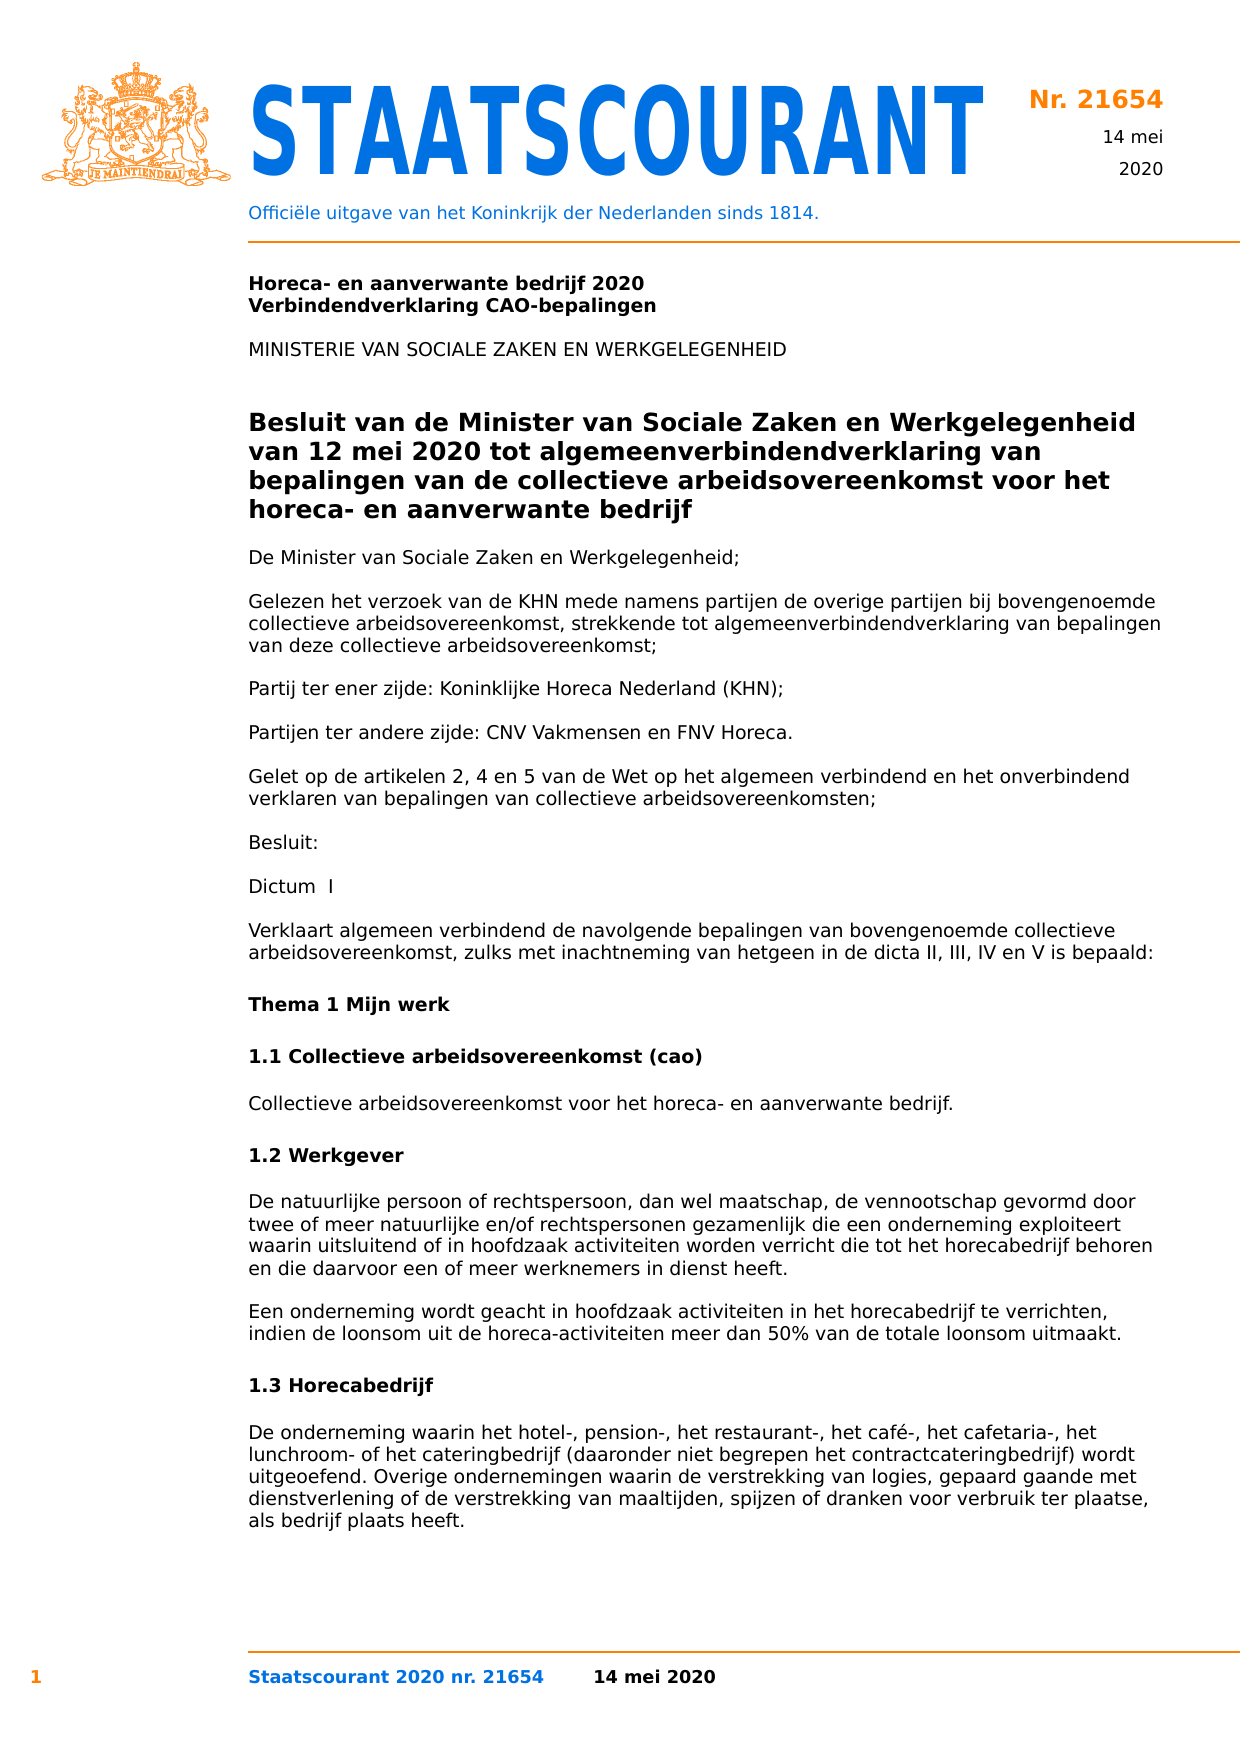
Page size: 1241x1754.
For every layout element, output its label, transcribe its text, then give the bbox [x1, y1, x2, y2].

text De onderneming waarin het hotel-, pension-, het restaurant-, het café-, het cafetaria-, het lunchroom- of het cateringbedrijf (daaronder niet begrepen het contractcateringbedrijf) wordt uitgeoefend. Overige ondernemingen waarin de verstrekking van logies, gepaard gaande met dienstverlening of de verstrekking van maaltijden, spijzen of dranken voor verbruik ter plaatse, als bedrijf plaats heeft. [248, 1422, 1163, 1532]
table_cell Officiële uitgave van het Koninkrijk der Nederlanden sinds 1814. [248, 203, 1240, 241]
text Besluit: [248, 832, 1163, 854]
table_header Nr. 21654 [998, 62, 1240, 121]
text MINISTERIE VAN SOCIALE ZAKEN EN WERKGELEGENHEID [248, 339, 1163, 361]
subtitle 1.3 Horecabedrijf [248, 1375, 1163, 1397]
text Horeca- en aanverwante bedrijf 2020 [248, 273, 1163, 295]
text Collectieve arbeidsovereenkomst voor het horeca- en aanverwante bedrijf. [248, 1092, 1163, 1114]
text Verklaart algemeen verbindend de navolgende bepalingen van bovengenoemde collectieve arbeidsovereenkomst, zulks met inachtneming van hetgeen in de dicta II, III, IV en V is bepaald: [248, 919, 1163, 963]
text De Minister van Sociale Zaken en Werkgelegenheid; [248, 547, 1163, 569]
text Verbindendverklaring CAO-bepalingen [248, 295, 1163, 317]
table_header STAATSCOURANT [248, 62, 998, 203]
subtitle Thema 1 Mijn werk [248, 993, 1163, 1016]
table_cell 2020 [998, 153, 1240, 203]
text Dictum I [248, 876, 1163, 898]
text Gelet op de artikelen 2, 4 en 5 van de Wet op het algemeen verbindend en het onverbindend verklaren van bepalingen van collectieve arbeidsovereenkomsten; [248, 766, 1163, 810]
text Partijen ter andere zijde: CNV Vakmensen en FNV Horeca. [248, 722, 1163, 744]
text De natuurlijke persoon of rechtspersoon, dan wel maatschap, de vennootschap gevormd door twee of meer natuurlijke en/of rechtspersonen gezamenlijk die een onderneming exploiteert waarin uitsluitend of in hoofdzaak activiteiten worden verricht die tot het horecabedrijf behoren en die daarvoor een of meer werknemers in dienst heeft. [248, 1191, 1163, 1279]
subtitle 1.2 Werkgever [248, 1144, 1163, 1166]
text Partij ter ener zijde: Koninklijke Horeca Nederland (KHN); [248, 678, 1163, 700]
subtitle 1.1 Collectieve arbeidsovereenkomst (cao) [248, 1046, 1163, 1067]
text Gelezen het verzoek van de KHN mede namens partijen de overige partijen bij bovengenoemde collectieve arbeidsovereenkomst, strekkende tot algemeenverbindendverklaring van bepalingen van deze collectieve arbeidsovereenkomst; [248, 591, 1163, 656]
picture [41, 62, 231, 186]
subtitle Besluit van de Minister van Sociale Zaken en Werkgelegenheid van 12 mei 2020 tot algemeenverbindendverklaring van bepalingen van de collectieve arbeidsovereenkomst voor het horeca- en aanverwante bedrijf [248, 408, 1163, 525]
text Een onderneming wordt geacht in hoofdzaak activiteiten in het horecabedrijf te verrichten, indien de loonsom uit de horeca-activiteiten meer dan 50% van de totale loonsom uitmaakt. [248, 1301, 1163, 1345]
table_cell 14 mei [998, 121, 1240, 153]
table_header [25, 62, 248, 241]
